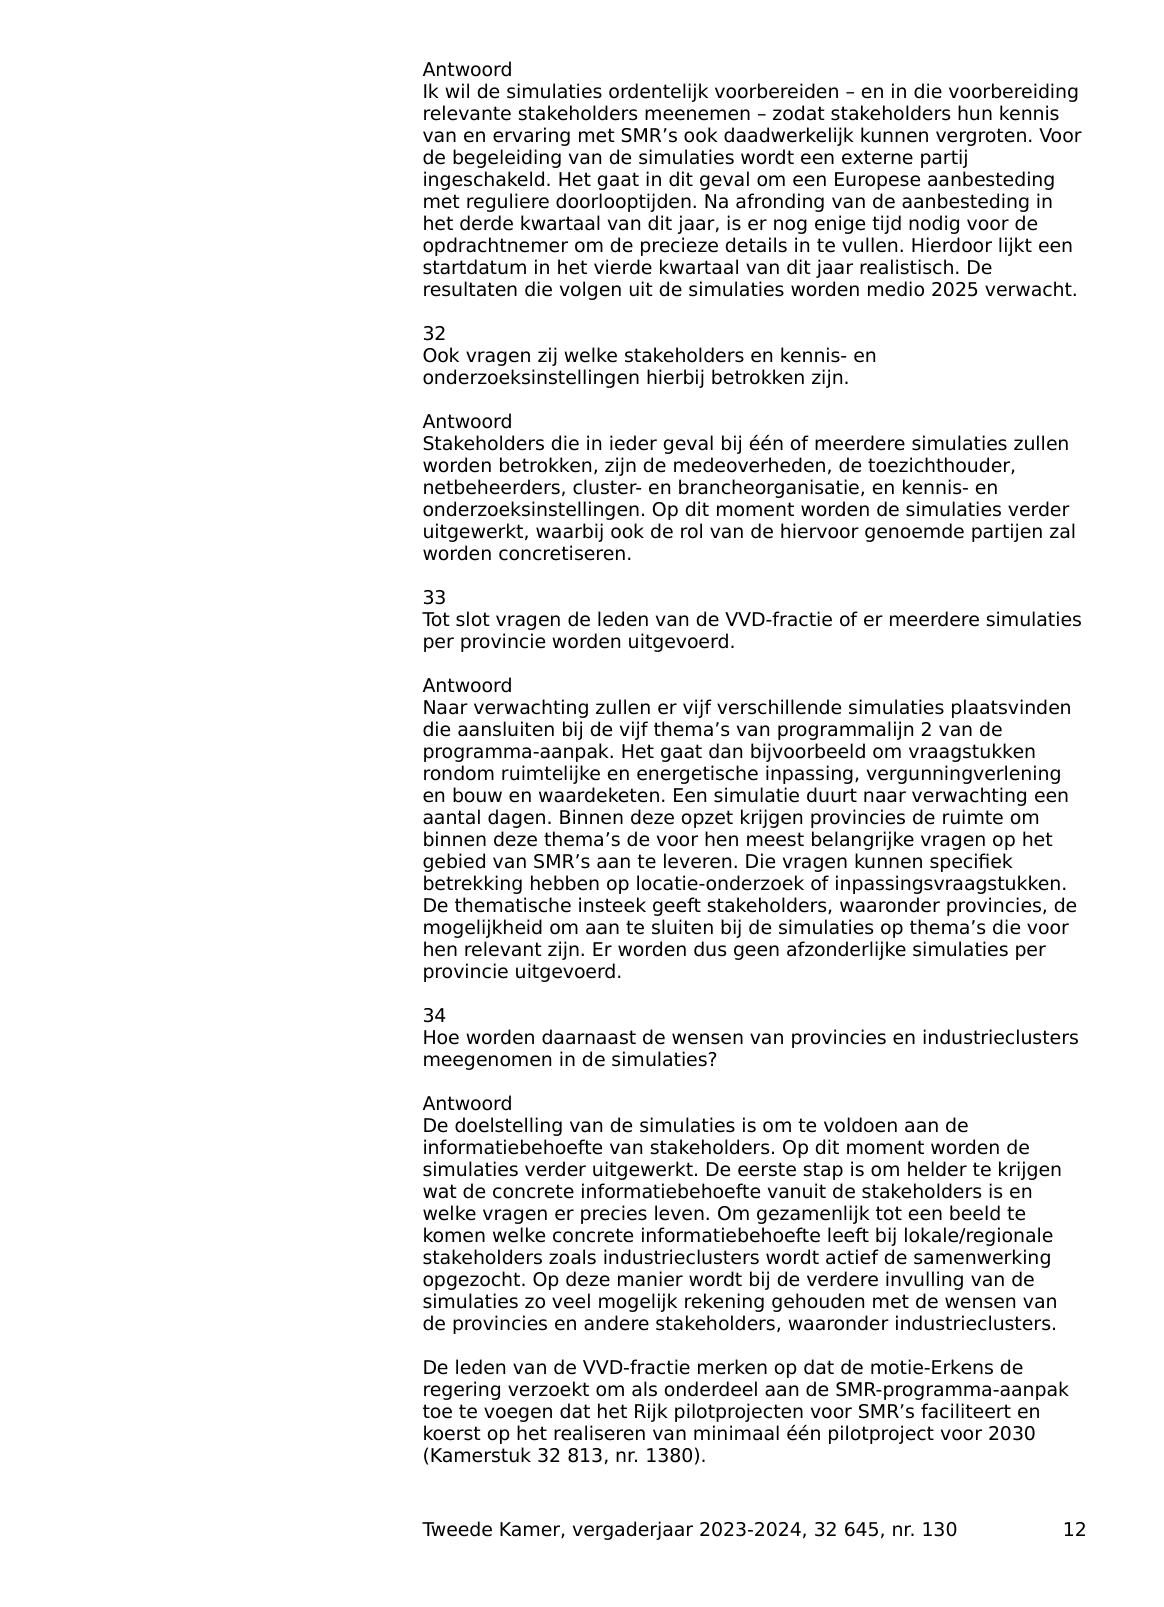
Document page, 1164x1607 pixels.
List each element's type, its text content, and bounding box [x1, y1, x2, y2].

text Tot slot vragen de leden van de VVD-fractie of er meerdere simulaties per provincie worden uitgevoerd. [422, 609, 1087, 653]
text Stakeholders die in ieder geval bij één of meerdere simulaties zullen worden betrokken, zijn de medeoverheden, de toezichthouder, netbeheerders, cluster- en brancheorganisatie, en kennis- en onderzoeksinstellingen. Op dit moment worden de simulaties verder uitgewerkt, waarbij ook de rol van de hiervoor genoemde partijen zal worden concretiseren. [422, 433, 1087, 565]
text Ook vragen zij welke stakeholders en kennis- en onderzoeksinstellingen hierbij betrokken zijn. [422, 345, 1087, 389]
text De leden van de VVD-fractie merken op dat de motie-Erkens de regering verzoekt om als onderdeel aan de SMR-programma-aanpak toe te voegen dat het Rijk pilotprojecten voor SMR’s faciliteert en koerst op het realiseren van minimaal één pilotproject voor 2030 (Kamerstuk 32 813, nr. 1380). [422, 1357, 1087, 1467]
text Hoe worden daarnaast de wensen van provincies en industrieclusters meegenomen in de simulaties? [422, 1027, 1087, 1071]
text 32 [422, 323, 1087, 345]
text 34 [422, 1005, 1087, 1027]
text Antwoord [422, 1093, 1087, 1115]
text Ik wil de simulaties ordentelijk voorbereiden – en in die voorbereiding relevante stakeholders meenemen – zodat stakeholders hun kennis van en ervaring met SMR’s ook daadwerkelijk kunnen vergroten. Voor de begeleiding van de simulaties wordt een externe partij ingeschakeld. Het gaat in dit geval om een Europese aanbesteding met reguliere doorlooptijden. Na afronding van de aanbesteding in het derde kwartaal van dit jaar, is er nog enige tijd nodig voor de opdrachtnemer om de precieze details in te vullen. Hierdoor lijkt een startdatum in het vierde kwartaal van dit jaar realistisch. De resultaten die volgen uit de simulaties worden medio 2025 verwacht. [422, 81, 1087, 301]
text De doelstelling van de simulaties is om te voldoen aan de informatiebehoefte van stakeholders. Op dit moment worden de simulaties verder uitgewerkt. De eerste stap is om helder te krijgen wat de concrete informatiebehoefte vanuit de stakeholders is en welke vragen er precies leven. Om gezamenlijk tot een beeld te komen welke concrete informatiebehoefte leeft bij lokale/regionale stakeholders zoals industrieclusters wordt actief de samenwerking opgezocht. Op deze manier wordt bij de verdere invulling van de simulaties zo veel mogelijk rekening gehouden met de wensen van de provincies en andere stakeholders, waaronder industrieclusters. [422, 1115, 1087, 1335]
text Antwoord [422, 411, 1087, 433]
text Antwoord [422, 59, 1087, 81]
text Naar verwachting zullen er vijf verschillende simulaties plaatsvinden die aansluiten bij de vijf thema’s van programmalijn 2 van de programma-aanpak. Het gaat dan bijvoorbeeld om vraagstukken rondom ruimtelijke en energetische inpassing, vergunningverlening en bouw en waardeketen. Een simulatie duurt naar verwachting een aantal dagen. Binnen deze opzet krijgen provincies de ruimte om binnen deze thema’s de voor hen meest belangrijke vragen op het gebied van SMR’s aan te leveren. Die vragen kunnen specifiek betrekking hebben op locatie-onderzoek of inpassingsvraagstukken. De thematische insteek geeft stakeholders, waaronder provincies, de mogelijkheid om aan te sluiten bij de simulaties op thema’s die voor hen relevant zijn. Er worden dus geen afzonderlijke simulaties per provincie uitgevoerd. [422, 697, 1087, 983]
text Antwoord [422, 675, 1087, 697]
text 33 [422, 587, 1087, 609]
